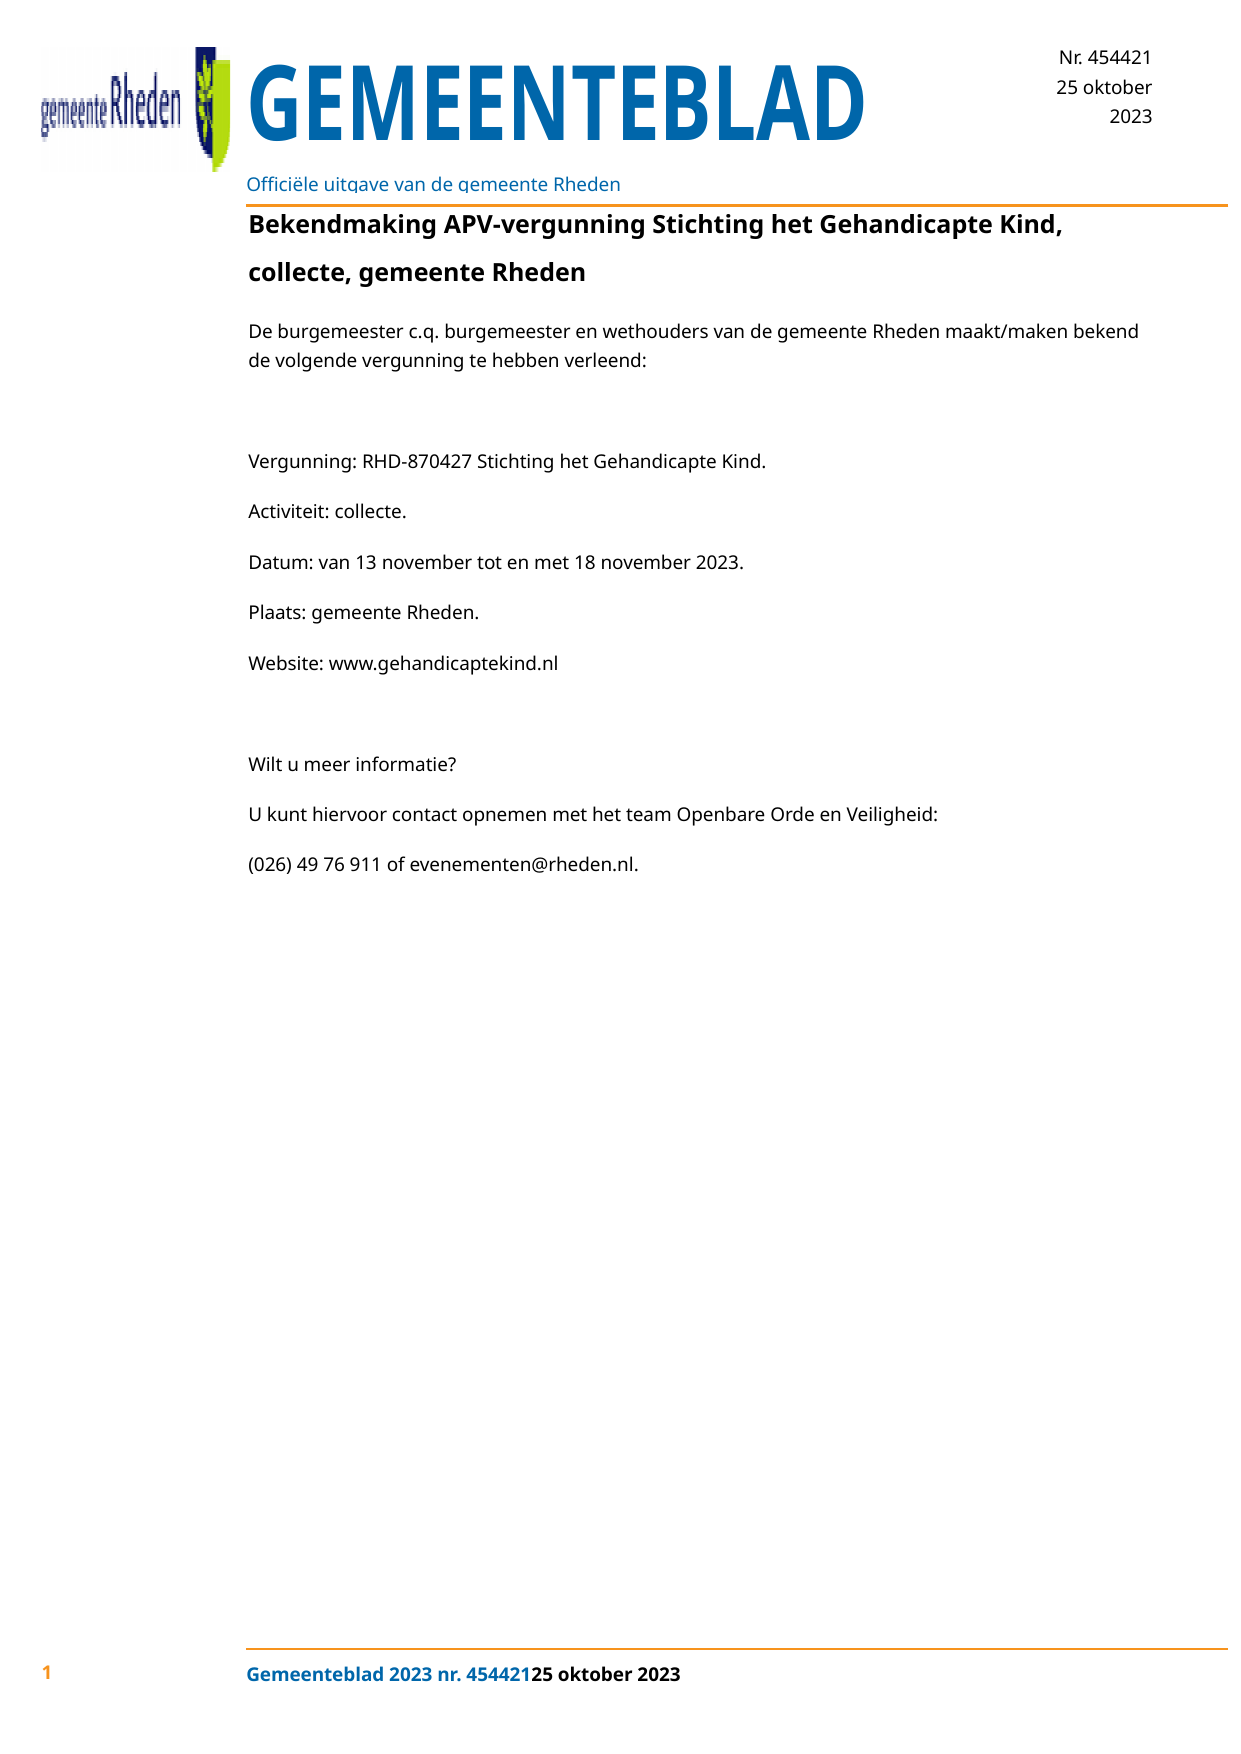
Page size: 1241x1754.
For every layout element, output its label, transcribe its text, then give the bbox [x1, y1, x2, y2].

text (026) 49 76 911 of evenementen@rheden.nl. [248, 852, 1152, 877]
text Bekendmaking APV-vergunning Stichting het Gehandicapte Kind, collecte, gemeente Rheden [248, 207, 1152, 288]
text Activiteit: collecte. [248, 499, 1152, 524]
text Website: www.gehandicaptekind.nl [248, 650, 1152, 676]
text De burgemeester c.q. burgemeester en wethouders van de gemeente Rheden maakt/maken bekend de volgende vergunning te hebben verleend: [248, 318, 1152, 373]
text U kunt hiervoor contact opnemen met het team Openbare Orde en Veiligheid: [248, 801, 1152, 827]
text Plaats: gemeente Rheden. [248, 599, 1152, 625]
picture [41, 47, 231, 172]
text Wilt u meer informatie? [248, 751, 1152, 777]
text Vergunning: RHD-870427 Stichting het Gehandicapte Kind. [248, 448, 1152, 474]
text Datum: van 13 november tot en met 18 november 2023. [248, 549, 1152, 575]
